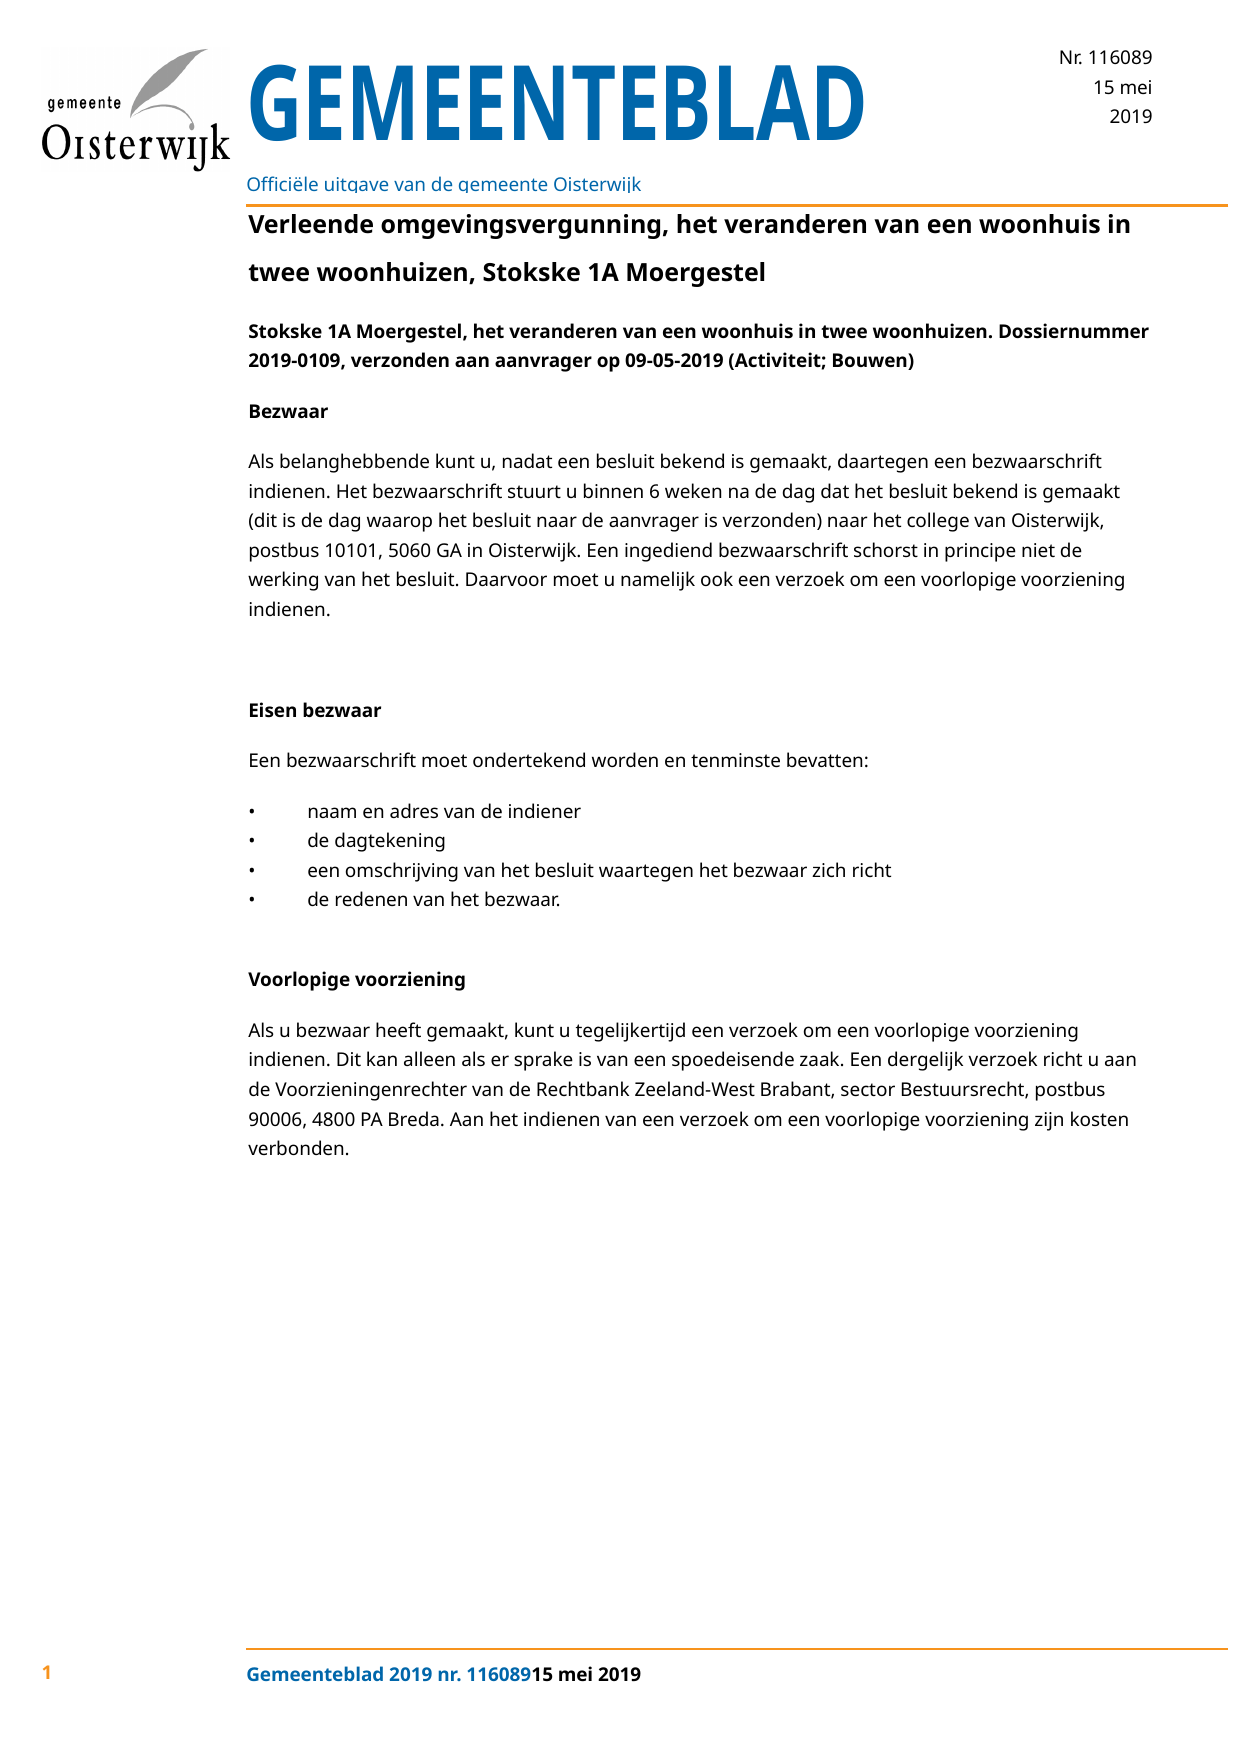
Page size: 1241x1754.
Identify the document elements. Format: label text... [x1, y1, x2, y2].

list een omschrijving van het besluit waartegen het bezwaar zich richt [248, 857, 1152, 883]
text Als belanghebbende kunt u, nadat een besluit bekend is gemaakt, daartegen een bezwaarschrift indienen. Het bezwaarschrift stuurt u binnen 6 weken na de dag dat het besluit bekend is gemaakt (dit is de dag waarop het besluit naar de aanvrager is verzonden) naar het college van Oisterwijk, postbus 10101, 5060 GA in Oisterwijk. Een ingediend bezwaarschrift schorst in principe niet de werking van het besluit. Daarvoor moet u namelijk ook een verzoek om een voorlopige voorziening indienen. [248, 448, 1152, 622]
text Voorlopige voorziening [248, 967, 1152, 992]
text Stokske 1A Moergestel, het veranderen van een woonhuis in twee woonhuizen. Dossiernummer 2019-0109, verzonden aan aanvrager op 09-05-2019 (Activiteit; Bouwen) [248, 318, 1152, 373]
list de dagtekening [248, 827, 1152, 853]
picture [41, 47, 231, 172]
text Als u bezwaar heeft gemaakt, kunt u tegelijkertijd een verzoek om een voorlopige voorziening indienen. Dit kan alleen als er sprake is van een spoedeisende zaak. Een dergelijk verzoek richt u aan de Voorzieningenrechter van de Rechtbank Zeeland-West Brabant, sector Bestuursrecht, postbus 90006, 4800 PA Breda. Aan het indienen van een verzoek om een voorlopige voorziening zijn kosten verbonden. [248, 1017, 1152, 1161]
list de redenen van het bezwaar. [248, 887, 1152, 912]
text Eisen bezwaar [248, 697, 1152, 723]
text Een bezwaarschrift moet ondertekend worden en tenminste bevatten: [248, 747, 1152, 773]
list naam en adres van de indiener [248, 798, 1152, 824]
text Bezwaar [248, 398, 1152, 424]
text Verleende omgevingsvergunning, het veranderen van een woonhuis in twee woonhuizen, Stokske 1A Moergestel [248, 207, 1152, 288]
